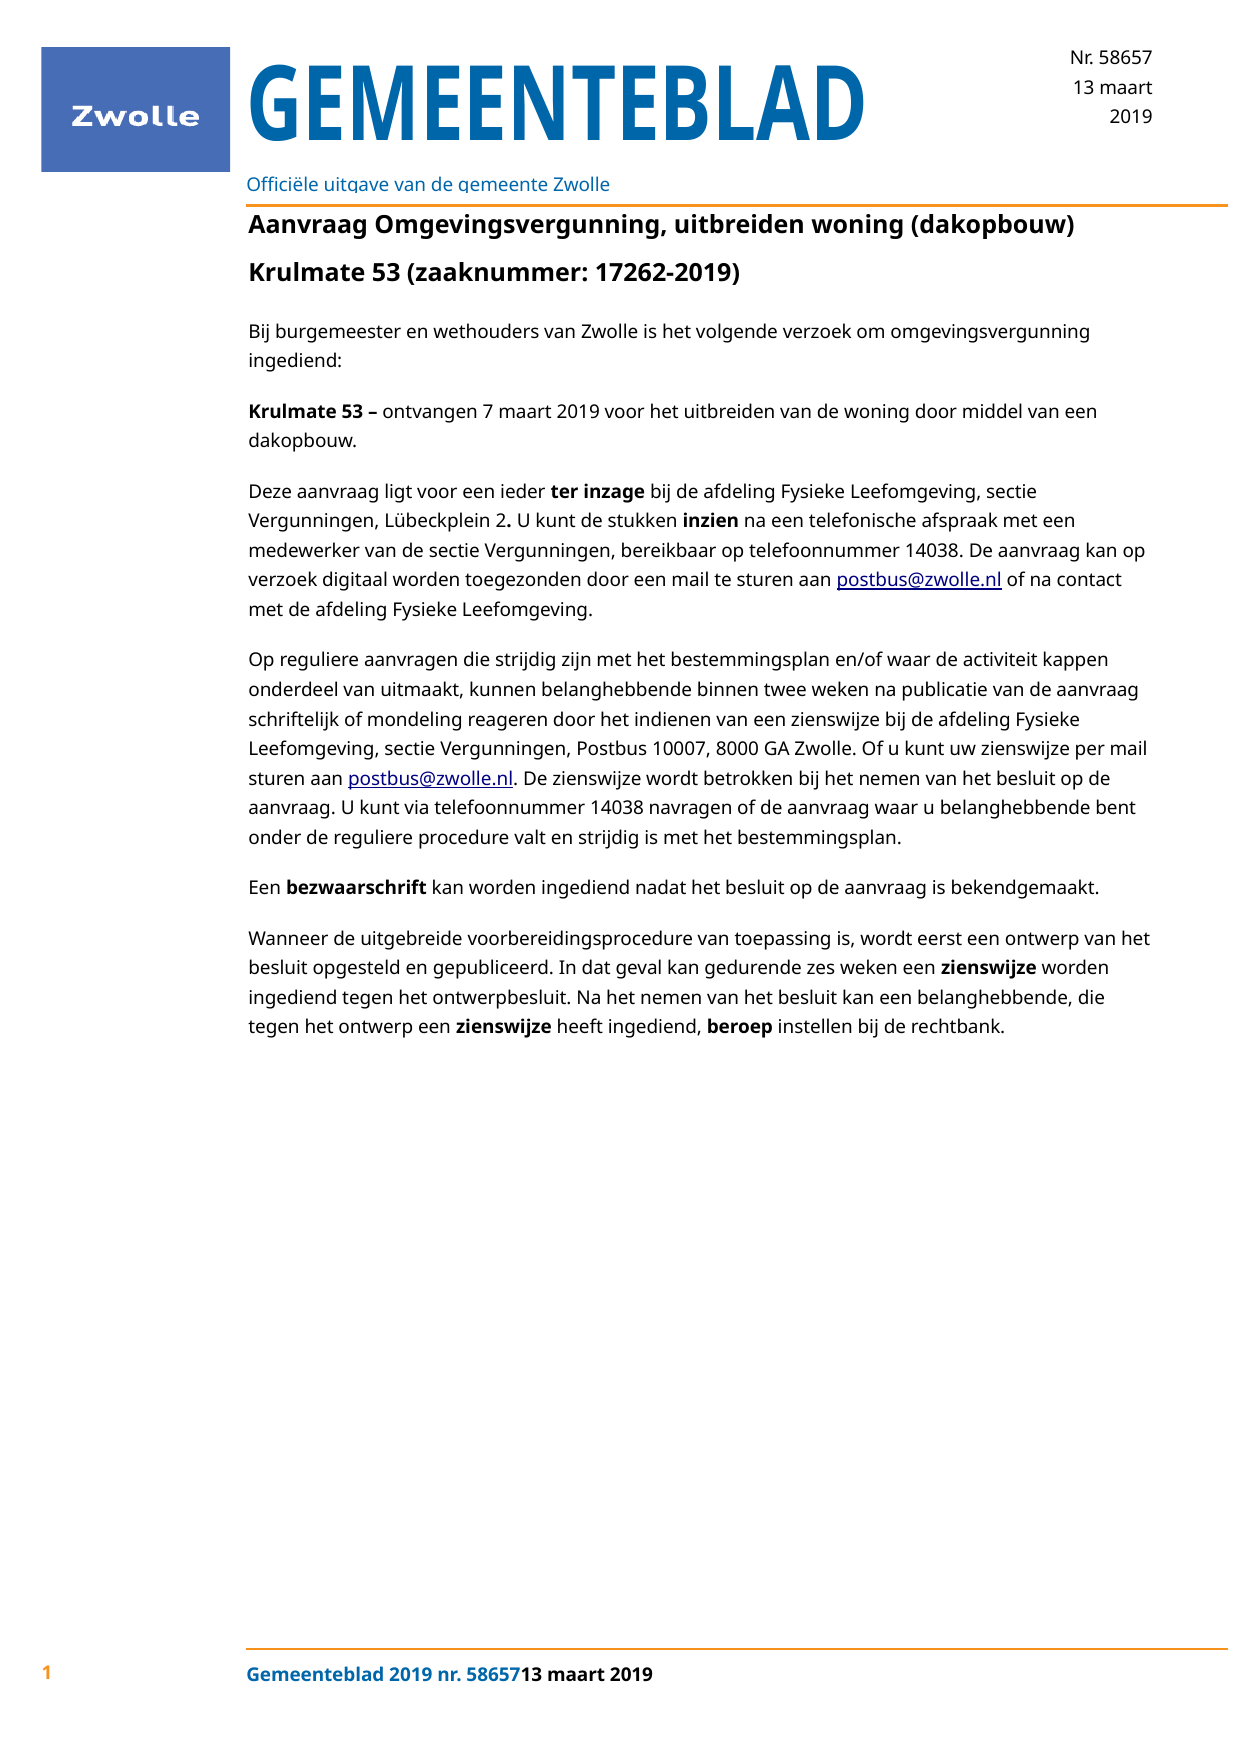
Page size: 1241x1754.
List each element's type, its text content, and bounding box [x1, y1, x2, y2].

text Een bezwaarschrift kan worden ingediend nadat het besluit op de aanvraag is bekendgemaakt. [248, 874, 1152, 900]
text Aanvraag Omgevingsvergunning, uitbreiden woning (dakopbouw) Krulmate 53 (zaaknummer: 17262-2019) [248, 207, 1152, 288]
picture [41, 47, 231, 172]
text Wanneer de uitgebreide voorbereidingsprocedure van toepassing is, wordt eerst een ontwerp van het besluit opgesteld en gepubliceerd. In dat geval kan gedurende zes weken een zienswijze worden ingediend tegen het ontwerpbesluit. Na het nemen van het besluit kan een belanghebbende, die tegen het ontwerp een zienswijze heeft ingediend, beroep instellen bij de rechtbank. [248, 925, 1152, 1039]
text Op reguliere aanvragen die strijdig zijn met het bestemmingsplan en/of waar de activiteit kappen onderdeel van uitmaakt, kunnen belanghebbende binnen twee weken na publicatie van de aanvraag schriftelijk of mondeling reageren door het indienen van een zienswijze bij de afdeling Fysieke Leefomgeving, sectie Vergunningen, Postbus 10007, 8000 GA Zwolle. Of u kunt uw zienswijze per mail sturen aan postbus@zwolle.nl. De zienswijze wordt betrokken bij het nemen van het besluit op de aanvraag. U kunt via telefoonnummer 14038 navragen of de aanvraag waar u belanghebbende bent onder de reguliere procedure valt en strijdig is met het bestemmingsplan. [248, 647, 1152, 850]
text Bij burgemeester en wethouders van Zwolle is het volgende verzoek om omgevingsvergunning ingediend: [248, 318, 1152, 373]
text Deze aanvraag ligt voor een ieder ter inzage bij de afdeling Fysieke Leefomgeving, sectie Vergunningen, Lübeckplein 2. U kunt de stukken inzien na een telefonische afspraak met een medewerker van de sectie Vergunningen, bereikbaar op telefoonnummer 14038. De aanvraag kan op verzoek digitaal worden toegezonden door een mail te sturen aan postbus@zwolle.nl of na contact met de afdeling Fysieke Leefomgeving. [248, 478, 1152, 622]
text Krulmate 53 – ontvangen 7 maart 2019 voor het uitbreiden van de woning door middel van een dakopbouw. [248, 398, 1152, 453]
